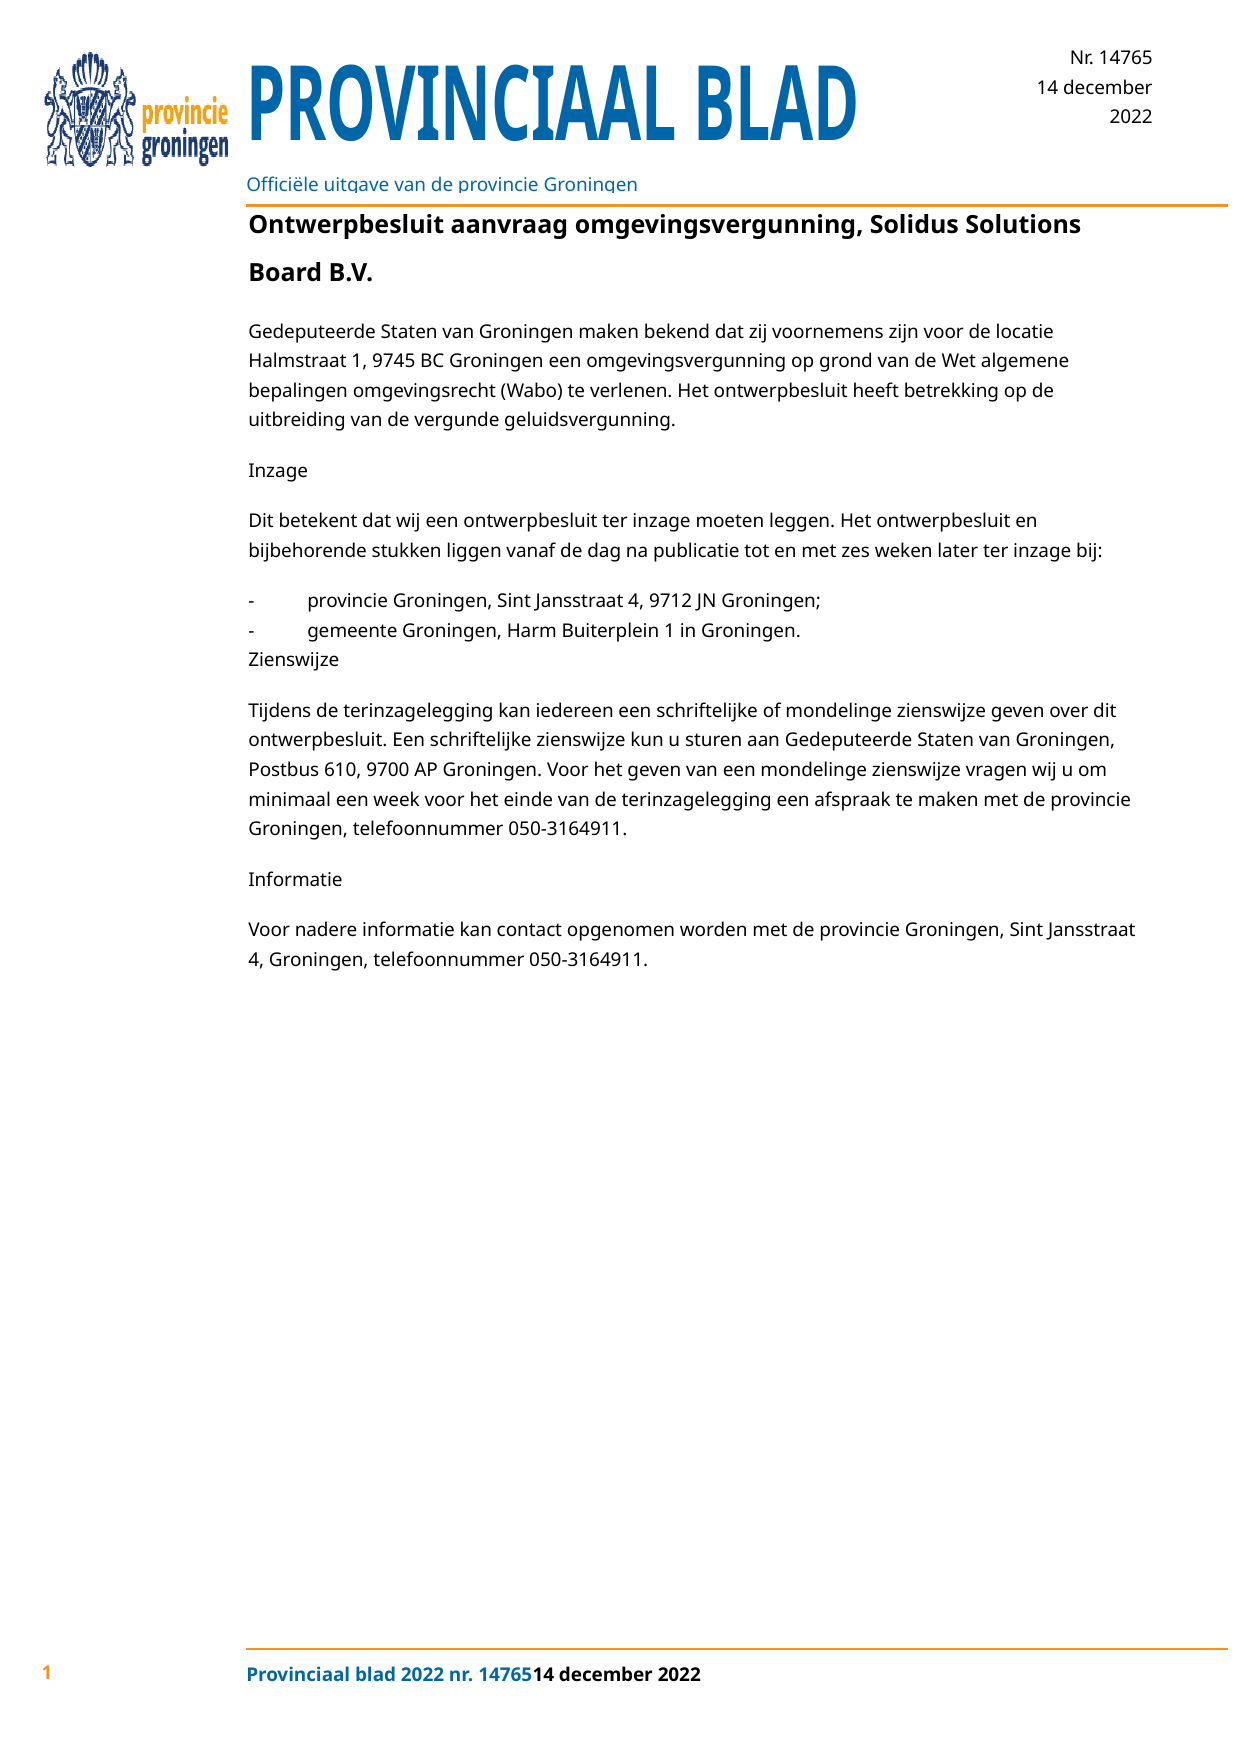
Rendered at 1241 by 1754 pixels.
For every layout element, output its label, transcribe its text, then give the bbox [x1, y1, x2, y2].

text Voor nadere informatie kan contact opgenomen worden met de provincie Groningen, Sint Jansstraat 4, Groningen, telefoonnummer 050-3164911. [248, 916, 1152, 972]
text Ontwerpbesluit aanvraag omgevingsvergunning, Solidus Solutions Board B.V. [248, 207, 1152, 288]
list provincie Groningen, Sint Jansstraat 4, 9712 JN Groningen; [248, 587, 1152, 613]
list gemeente Groningen, Harm Buiterplein 1 in Groningen. [248, 617, 1152, 643]
text Gedeputeerde Staten van Groningen maken bekend dat zij voornemens zijn voor de locatie Halmstraat 1, 9745 BC Groningen een omgevingsvergunning op grond van de Wet algemene bepalingen omgevingsrecht (Wabo) te verlenen. Het ontwerpbesluit heeft betrekking op de uitbreiding van de vergunde geluidsvergunning. [248, 318, 1152, 432]
text Tijdens de terinzagelegging kan iedereen een schriftelijke of mondelinge zienswijze geven over dit ontwerpbesluit. Een schriftelijke zienswijze kun u sturen aan Gedeputeerde Staten van Groningen, Postbus 610, 9700 AP Groningen. Voor het geven van een mondelinge zienswijze vragen wij u om minimaal een week voor het einde van de terinzagelegging een afspraak te maken met de provincie Groningen, telefoonnummer 050-3164911. [248, 697, 1152, 841]
picture [41, 47, 231, 172]
text Inzage [248, 457, 1152, 483]
text Dit betekent dat wij een ontwerpbesluit ter inzage moeten leggen. Het ontwerpbesluit en bijbehorende stukken liggen vanaf de dag na publicatie tot en met zes weken later ter inzage bij: [248, 507, 1152, 563]
text Zienswijze [248, 647, 1152, 672]
text Informatie [248, 866, 1152, 892]
